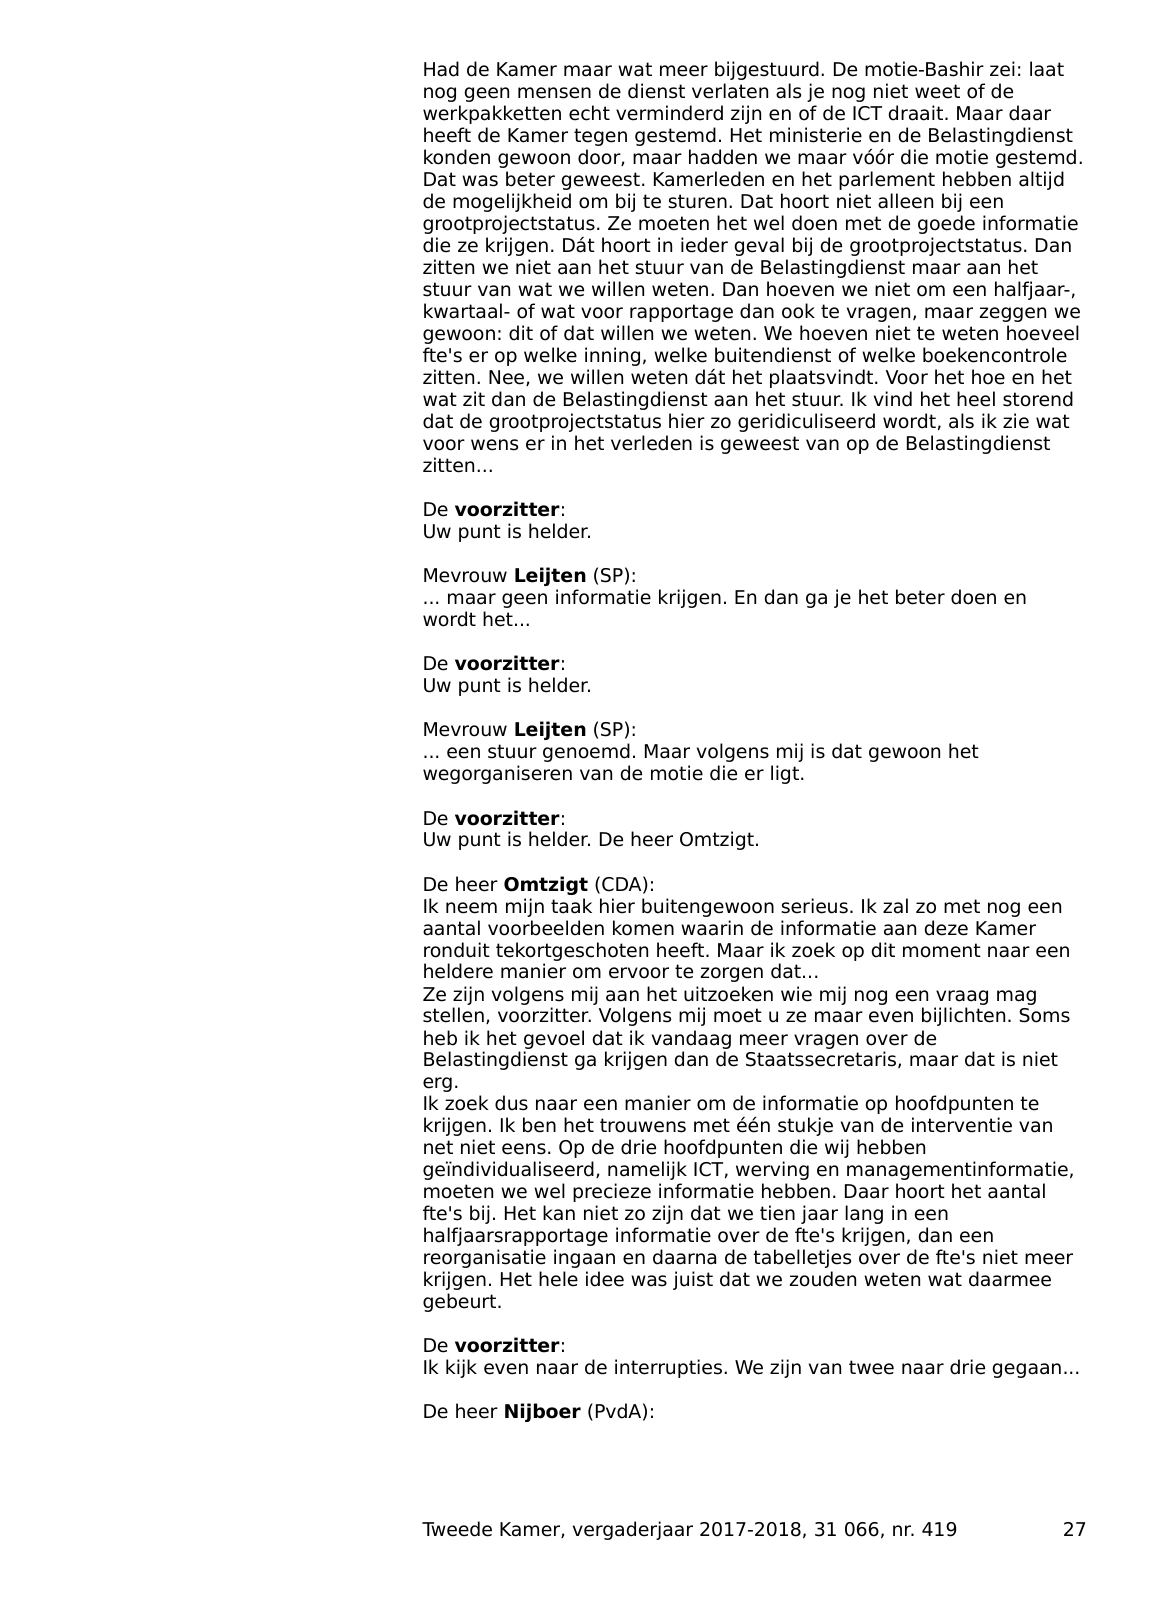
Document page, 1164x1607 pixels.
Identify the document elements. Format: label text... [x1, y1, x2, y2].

text De heer Nijboer (PvdA): [422, 1401, 1087, 1423]
text Mevrouw Leijten (SP): [422, 719, 1087, 741]
text Mevrouw Leijten (SP): [422, 565, 1087, 587]
text Ik neem mijn taak hier buitengewoon serieus. Ik zal zo met nog een aantal voorbeelden komen waarin de informatie aan deze Kamer ronduit tekortgeschoten heeft. Maar ik zoek op dit moment naar een heldere manier om ervoor te zorgen dat... [422, 896, 1087, 983]
text De voorzitter: [422, 1335, 1087, 1357]
text Uw punt is helder. [422, 521, 1087, 543]
text Ik kijk even naar de interrupties. We zijn van twee naar drie gegaan... [422, 1357, 1087, 1379]
text De voorzitter: [422, 807, 1087, 829]
text Uw punt is helder. [422, 675, 1087, 697]
text Ze zijn volgens mij aan het uitzoeken wie mij nog een vraag mag stellen, voorzitter. Volgens mij moet u ze maar even bijlichten. Soms heb ik het gevoel dat ik vandaag meer vragen over de Belastingdienst ga krijgen dan de Staatssecretaris, maar dat is niet erg. [422, 983, 1087, 1093]
text Ik zoek dus naar een manier om de informatie op hoofdpunten te krijgen. Ik ben het trouwens met één stukje van de interventie van net niet eens. Op de drie hoofdpunten die wij hebben geïndividualiseerd, namelijk ICT, werving en managementinformatie, moeten we wel precieze informatie hebben. Daar hoort het aantal fte's bij. Het kan niet zo zijn dat we tien jaar lang in een halfjaarsrapportage informatie over de fte's krijgen, dan een reorganisatie ingaan en daarna de tabelletjes over de fte's niet meer krijgen. Het hele idee was juist dat we zouden weten wat daarmee gebeurt. [422, 1093, 1087, 1313]
text Uw punt is helder. De heer Omtzigt. [422, 829, 1087, 851]
text ... een stuur genoemd. Maar volgens mij is dat gewoon het wegorganiseren van de motie die er ligt. [422, 741, 1087, 785]
text De heer Omtzigt (CDA): [422, 873, 1087, 896]
text Had de Kamer maar wat meer bijgestuurd. De motie-Bashir zei: laat nog geen mensen de dienst verlaten als je nog niet weet of de werkpakketten echt verminderd zijn en of de ICT draait. Maar daar heeft de Kamer tegen gestemd. Het ministerie en de Belastingdienst konden gewoon door, maar hadden we maar vóór die motie gestemd. Dat was beter geweest. Kamerleden en het parlement hebben altijd de mogelijkheid om bij te sturen. Dat hoort niet alleen bij een grootprojectstatus. Ze moeten het wel doen met de goede informatie die ze krijgen. Dát hoort in ieder geval bij de grootprojectstatus. Dan zitten we niet aan het stuur van de Belastingdienst maar aan het stuur van wat we willen weten. Dan hoeven we niet om een halfjaar-, kwartaal- of wat voor rapportage dan ook te vragen, maar zeggen we gewoon: dit of dat willen we weten. We hoeven niet te weten hoeveel fte's er op welke inning, welke buitendienst of welke boekencontrole zitten. Nee, we willen weten dát het plaatsvindt. Voor het hoe en het wat zit dan de Belastingdienst aan het stuur. Ik vind het heel storend dat de grootprojectstatus hier zo geridiculiseerd wordt, als ik zie wat voor wens er in het verleden is geweest van op de Belastingdienst zitten... [422, 59, 1087, 477]
text ... maar geen informatie krijgen. En dan ga je het beter doen en wordt het... [422, 587, 1087, 631]
text De voorzitter: [422, 653, 1087, 675]
text De voorzitter: [422, 499, 1087, 521]
